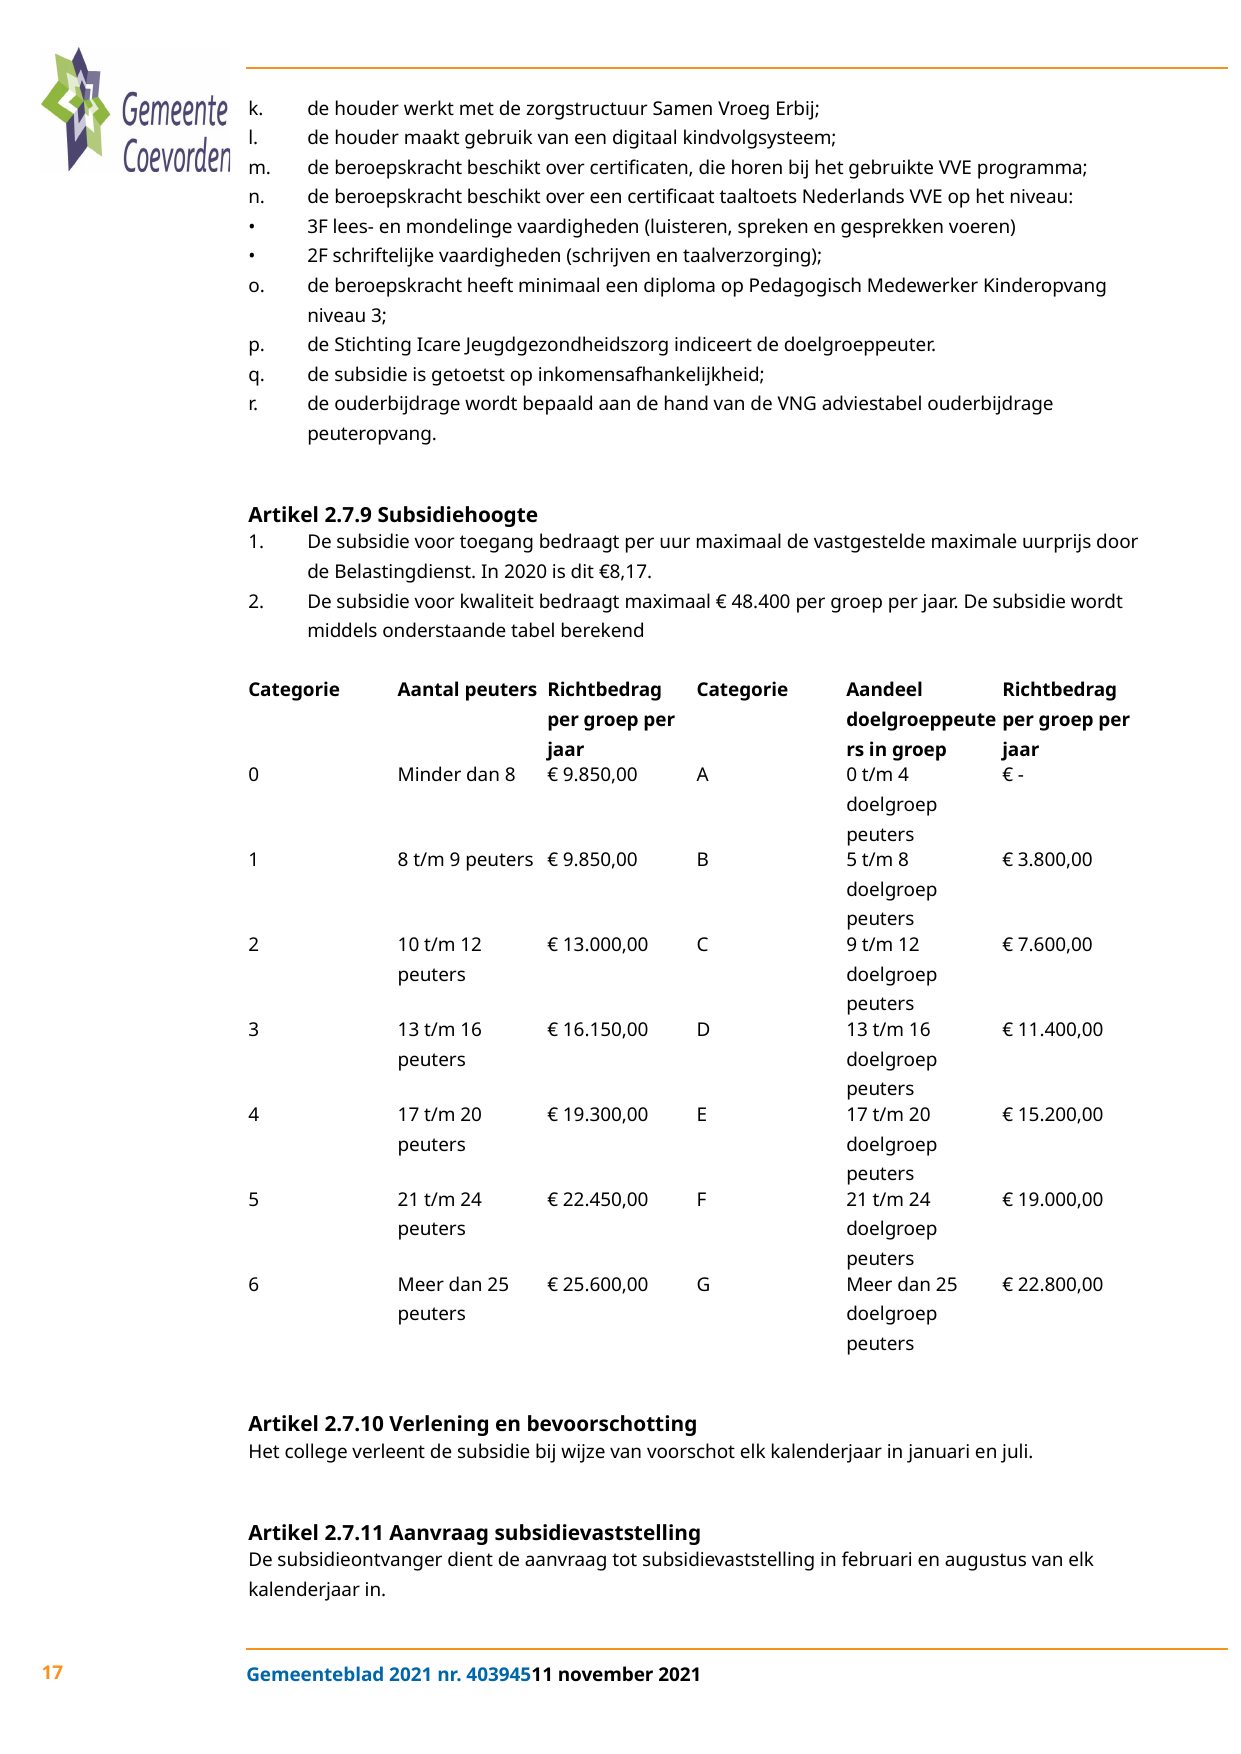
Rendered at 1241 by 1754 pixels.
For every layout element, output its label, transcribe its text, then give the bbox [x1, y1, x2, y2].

table_cell 6 [248, 1271, 397, 1356]
table_cell C [696, 931, 846, 1016]
list de beroepskracht beschikt over certificaten, die horen bij het gebruikte VVE programma; [248, 154, 1152, 180]
table_cell A [696, 762, 846, 846]
table_cell € 19.300,00 [547, 1101, 696, 1186]
table_cell B [696, 846, 846, 931]
table_header Richtbedrag per groep per jaar [547, 677, 696, 762]
table_cell 13 t/m 16 doelgroep peuters [846, 1016, 1002, 1101]
list de ouderbijdrage wordt bepaald aan de hand van de VNG adviestabel ouderbijdrage peuteropvang. [248, 391, 1152, 446]
list De subsidie voor kwaliteit bedraagt maximaal € 48.400 per groep per jaar. De subsidie wordt middels onderstaande tabel berekend [248, 588, 1152, 643]
table_header Richtbedrag per groep per jaar [1002, 677, 1152, 762]
table_cell 0 [248, 762, 397, 846]
text De subsidieontvanger dient de aanvraag tot subsidievaststelling in februari en augustus van elk kalenderjaar in. [248, 1546, 1152, 1602]
picture [41, 47, 231, 172]
table_cell € 11.400,00 [1002, 1016, 1152, 1101]
list de subsidie is getoetst op inkomensafhankelijkheid; [248, 361, 1152, 387]
list de beroepskracht beschikt over een certificaat taaltoets Nederlands VVE op het niveau: [248, 183, 1152, 209]
table_cell 8 t/m 9 peuters [398, 846, 547, 931]
table_cell € 13.000,00 [547, 931, 696, 1016]
table_header Categorie [248, 677, 397, 762]
table_cell € 9.850,00 [547, 846, 696, 931]
table_cell € 7.600,00 [1002, 931, 1152, 1016]
text Artikel 2.7.11 Aanvraag subsidievaststelling [248, 1518, 1152, 1546]
table_cell 4 [248, 1101, 397, 1186]
table_cell 5 t/m 8 doelgroep peuters [846, 846, 1002, 931]
text Artikel 2.7.10 Verlening en bevoorschotting [248, 1409, 1152, 1438]
table_cell € 16.150,00 [547, 1016, 696, 1101]
table_cell E [696, 1101, 846, 1186]
table_cell € 3.800,00 [1002, 846, 1152, 931]
table_cell € 25.600,00 [547, 1271, 696, 1356]
table_cell 1 [248, 846, 397, 931]
table_cell 0 t/m 4 doelgroep peuters [846, 762, 1002, 846]
table_cell Meer dan 25 doelgroep peuters [846, 1271, 1002, 1356]
table_cell € 22.450,00 [547, 1186, 696, 1271]
list 3F lees- en mondelinge vaardigheden (luisteren, spreken en gesprekken voeren) [248, 213, 1152, 239]
table_cell 17 t/m 20 doelgroep peuters [846, 1101, 1002, 1186]
table_cell Meer dan 25 peuters [398, 1271, 547, 1356]
list De subsidie voor toegang bedraagt per uur maximaal de vastgestelde maximale uurprijs door de Belastingdienst. In 2020 is dit €8,17. [248, 529, 1152, 584]
table_cell 21 t/m 24 peuters [398, 1186, 547, 1271]
table_cell 3 [248, 1016, 397, 1101]
table_cell Minder dan 8 [398, 762, 547, 846]
table_cell 21 t/m 24 doelgroep peuters [846, 1186, 1002, 1271]
table_header Aandeel doelgroeppeuters in groep [846, 677, 1002, 762]
text Artikel 2.7.9 Subsidiehoogte [248, 500, 1152, 529]
table_cell F [696, 1186, 846, 1271]
list de houder werkt met de zorgstructuur Samen Vroeg Erbij; [248, 95, 1152, 121]
table_header Aantal peuters [398, 677, 547, 762]
table_cell 17 t/m 20 peuters [398, 1101, 547, 1186]
table_cell € 15.200,00 [1002, 1101, 1152, 1186]
list de houder maakt gebruik van een digitaal kindvolgsysteem; [248, 124, 1152, 150]
table_cell 2 [248, 931, 397, 1016]
text Het college verleent de subsidie bij wijze van voorschot elk kalenderjaar in januari en juli. [248, 1438, 1152, 1464]
list de Stichting Icare Jeugdgezondheidszorg indiceert de doelgroeppeuter. [248, 331, 1152, 357]
list de beroepskracht heeft minimaal een diploma op Pedagogisch Medewerker Kinderopvang niveau 3; [248, 272, 1152, 328]
table_cell 5 [248, 1186, 397, 1271]
table_cell D [696, 1016, 846, 1101]
table_cell € 22.800,00 [1002, 1271, 1152, 1356]
table_cell € 9.850,00 [547, 762, 696, 846]
table_cell 9 t/m 12 doelgroep peuters [846, 931, 1002, 1016]
table_cell G [696, 1271, 846, 1356]
list 2F schriftelijke vaardigheden (schrijven en taalverzorging); [248, 243, 1152, 268]
table_header Categorie [696, 677, 846, 762]
table_cell € - [1002, 762, 1152, 846]
table_cell 13 t/m 16 peuters [398, 1016, 547, 1101]
table_cell 10 t/m 12 peuters [398, 931, 547, 1016]
table_cell € 19.000,00 [1002, 1186, 1152, 1271]
